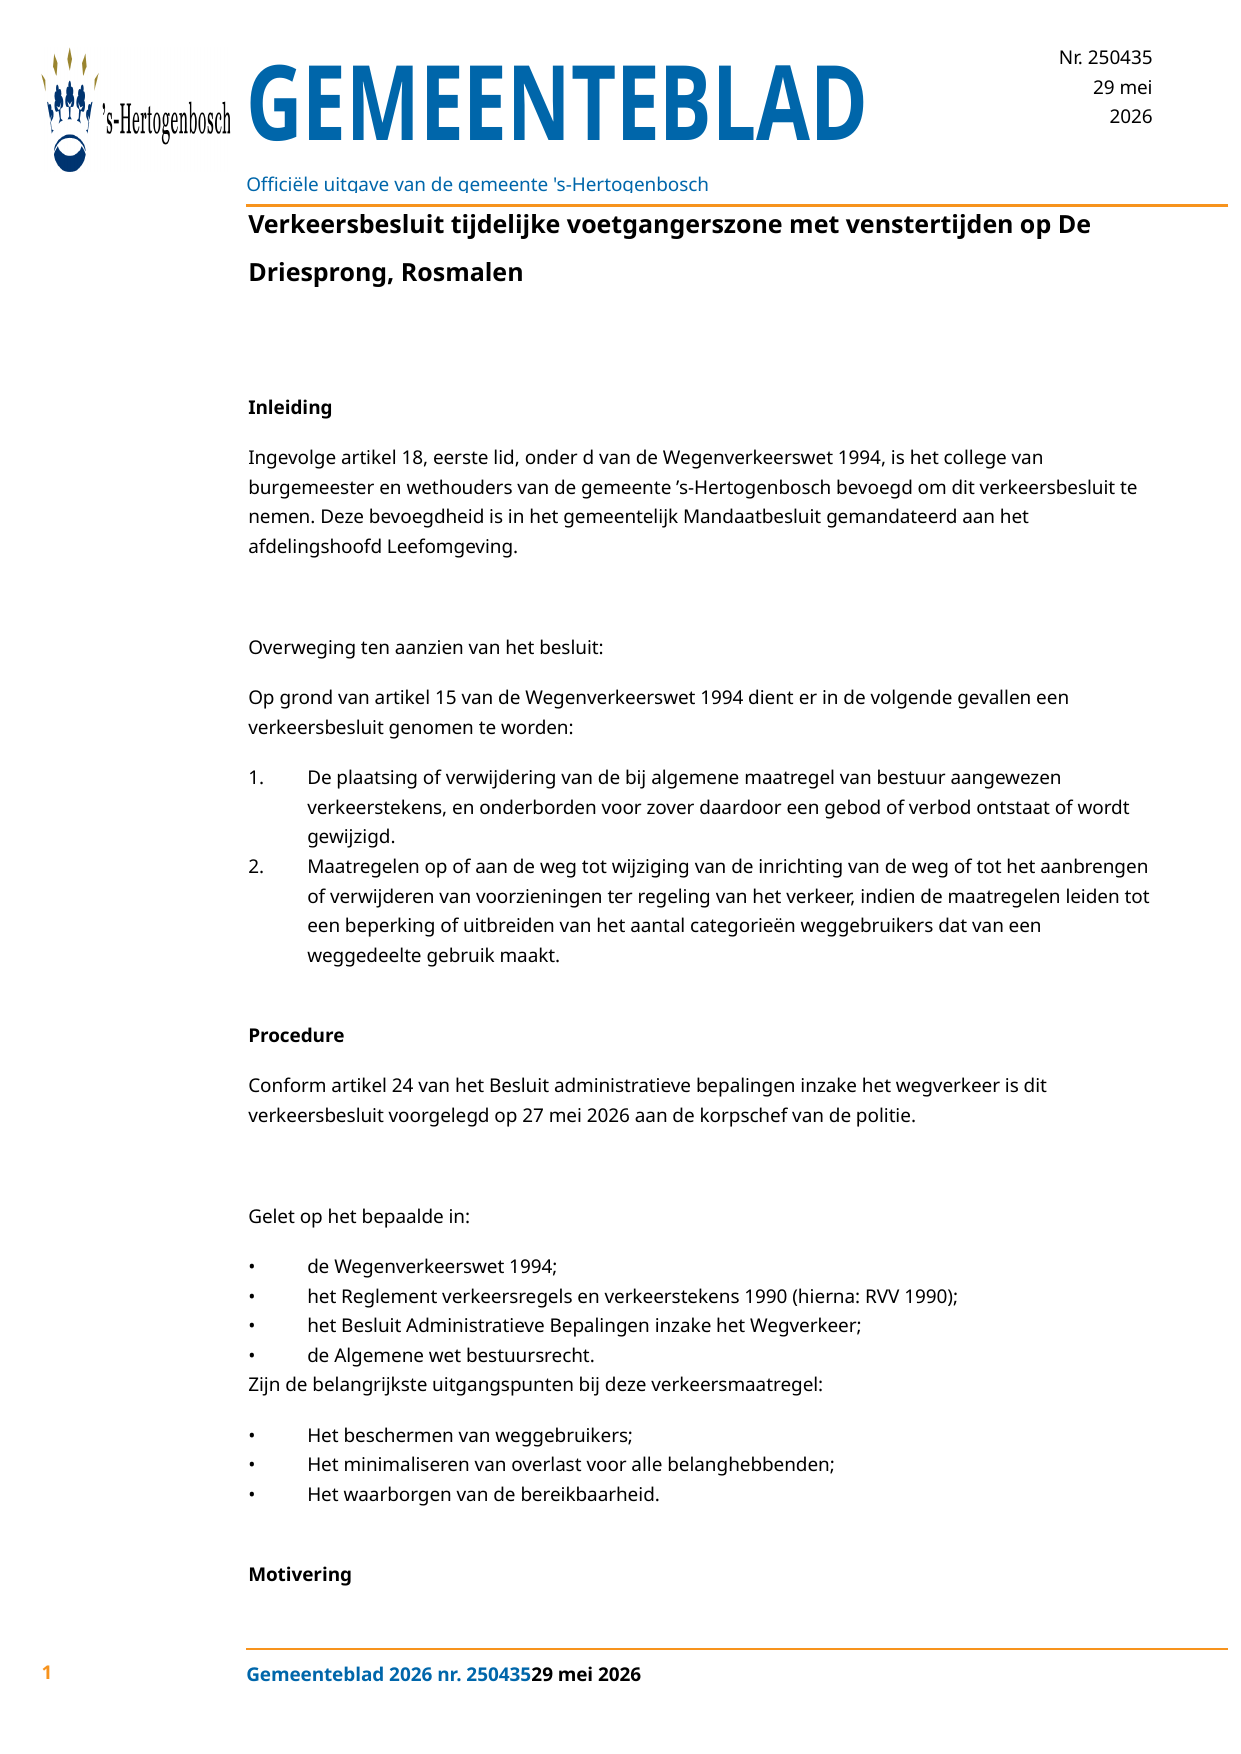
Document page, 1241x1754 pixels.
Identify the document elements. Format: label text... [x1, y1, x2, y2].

list de Wegenverkeerswet 1994; [248, 1253, 1152, 1279]
text Zijn de belangrijkste uitgangspunten bij deze verkeersmaatregel: [248, 1372, 1152, 1397]
list Het waarborgen van de bereikbaarheid. [248, 1481, 1152, 1507]
list de Algemene wet bestuursrecht. [248, 1342, 1152, 1368]
list Het beschermen van weggebruikers; [248, 1422, 1152, 1448]
text Conform artikel 24 van het Besluit administratieve bepalingen inzake het wegverkeer is dit verkeersbesluit voorgelegd op 27 mei 2026 aan de korpschef van de politie. [248, 1072, 1152, 1128]
list het Reglement verkeersregels en verkeerstekens 1990 (hierna: RVV 1990); [248, 1283, 1152, 1308]
text Overweging ten aanzien van het besluit: [248, 634, 1152, 660]
list Maatregelen op of aan de weg tot wijziging van de inrichting van de weg of tot het aanbrengen of verwijderen van voorzieningen ter regeling van het verkeer, indien de maatregelen leiden tot een beperking of uitbreiden van het aantal categorieën weggebruikers dat van een weggedeelte gebruik maakt. [248, 853, 1152, 968]
text Procedure [248, 1022, 1152, 1048]
text Motivering [248, 1561, 1152, 1587]
text Op grond van artikel 15 van de Wegenverkeerswet 1994 dient er in de volgende gevallen een verkeersbesluit genomen te worden: [248, 684, 1152, 740]
text Ingevolge artikel 18, eerste lid, onder d van de Wegenverkeerswet 1994, is het college van burgemeester en wethouders van de gemeente ’s-Hertogenbosch bevoegd om dit verkeersbesluit te nemen. Deze bevoegdheid is in het gemeentelijk Mandaatbesluit gemandateerd aan het afdelingshoofd Leefomgeving. [248, 444, 1152, 559]
list Het minimaliseren van overlast voor alle belanghebbenden; [248, 1452, 1152, 1477]
picture [41, 47, 231, 172]
text Inleiding [248, 394, 1152, 420]
text Gelet op het bepaalde in: [248, 1203, 1152, 1228]
text Verkeersbesluit tijdelijke voetgangerszone met venstertijden op De Driesprong, Rosmalen [248, 207, 1152, 288]
list het Besluit Administratieve Bepalingen inzake het Wegverkeer; [248, 1312, 1152, 1338]
list De plaatsing of verwijdering van de bij algemene maatregel van bestuur aangewezen verkeerstekens, en onderborden voor zover daardoor een gebod of verbod ontstaat of wordt gewijzigd. [248, 764, 1152, 849]
